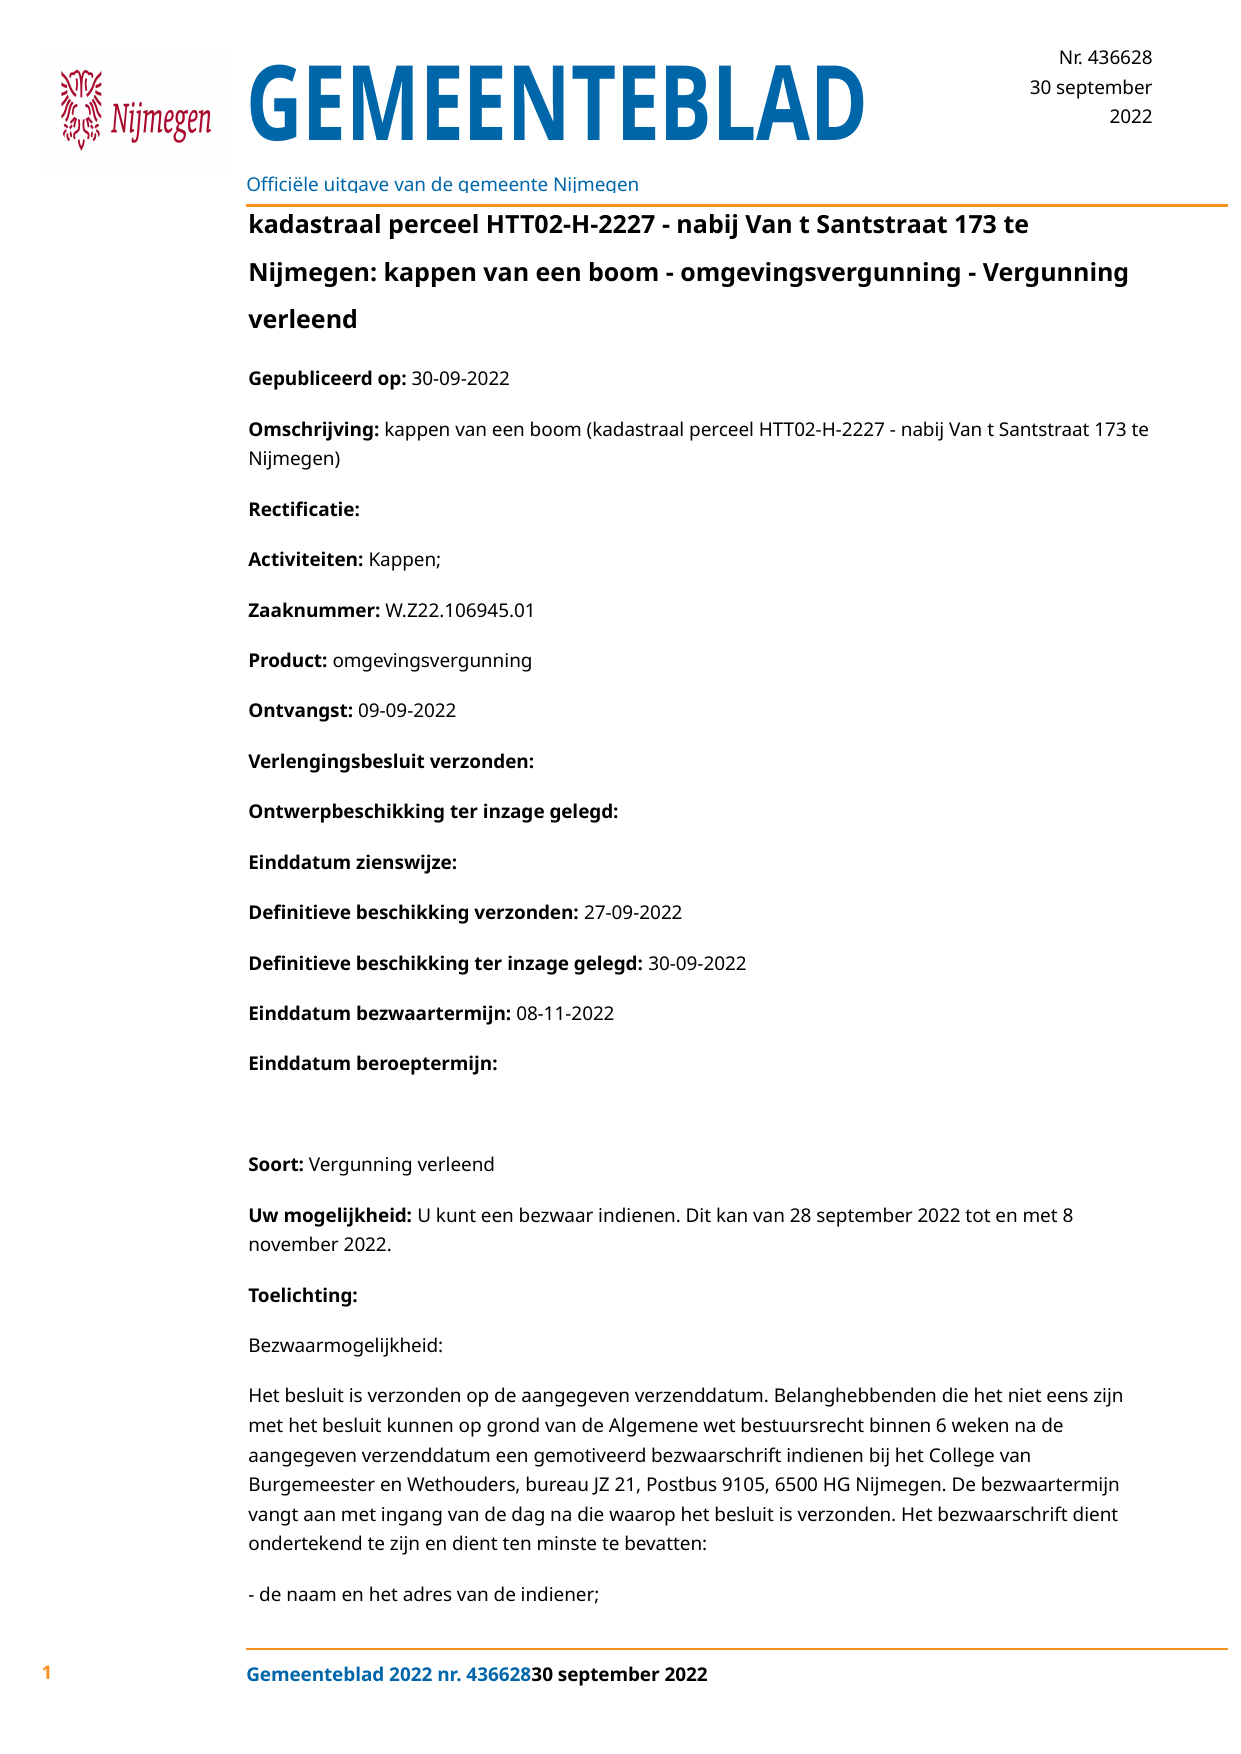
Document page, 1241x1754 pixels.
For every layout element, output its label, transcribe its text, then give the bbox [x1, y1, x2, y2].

text Einddatum zienswijze: [248, 849, 1152, 874]
text Ontwerpbeschikking ter inzage gelegd: [248, 798, 1152, 824]
text Definitieve beschikking ter inzage gelegd: 30-09-2022 [248, 950, 1152, 975]
text Activiteiten: Kappen; [248, 546, 1152, 572]
picture [41, 47, 231, 172]
text Het besluit is verzonden op de aangegeven verzenddatum. Belanghebbenden die het niet eens zijn met het besluit kunnen op grond van de Algemene wet bestuursrecht binnen 6 weken na de aangegeven verzenddatum een gemotiveerd bezwaarschrift indienen bij het College van Burgemeester en Wethouders, bureau JZ 21, Postbus 9105, 6500 HG Nijmegen. De bezwaartermijn vangt aan met ingang van de dag na die waarop het besluit is verzonden. Het bezwaarschrift dient ondertekend te zijn en dient ten minste te bevatten: [248, 1383, 1152, 1556]
text Verlengingsbesluit verzonden: [248, 748, 1152, 774]
text Definitieve beschikking verzonden: 27-09-2022 [248, 899, 1152, 925]
text Omschrijving: kappen van een boom (kadastraal perceel HTT02-H-2227 - nabij Van t Santstraat 173 te Nijmegen) [248, 416, 1152, 471]
text Zaaknummer: W.Z22.106945.01 [248, 597, 1152, 622]
text kadastraal perceel HTT02-H-2227 - nabij Van t Santstraat 173 te Nijmegen: kappen van een boom - omgevingsvergunning - Vergunning verleend [248, 207, 1152, 336]
text Einddatum beroeptermijn: [248, 1051, 1152, 1076]
text Soort: Vergunning verleend [248, 1151, 1152, 1177]
text Gepubliceerd op: 30-09-2022 [248, 366, 1152, 391]
text Product: omgevingsvergunning [248, 647, 1152, 673]
text - de naam en het adres van de indiener; [248, 1581, 1152, 1607]
text Uw mogelijkheid: U kunt een bezwaar indienen. Dit kan van 28 september 2022 tot en met 8 november 2022. [248, 1202, 1152, 1257]
text Einddatum bezwaartermijn: 08-11-2022 [248, 1000, 1152, 1026]
text Ontvangst: 09-09-2022 [248, 698, 1152, 723]
text Rectificatie: [248, 496, 1152, 522]
text Bezwaarmogelijkheid: [248, 1332, 1152, 1358]
text Toelichting: [248, 1282, 1152, 1307]
